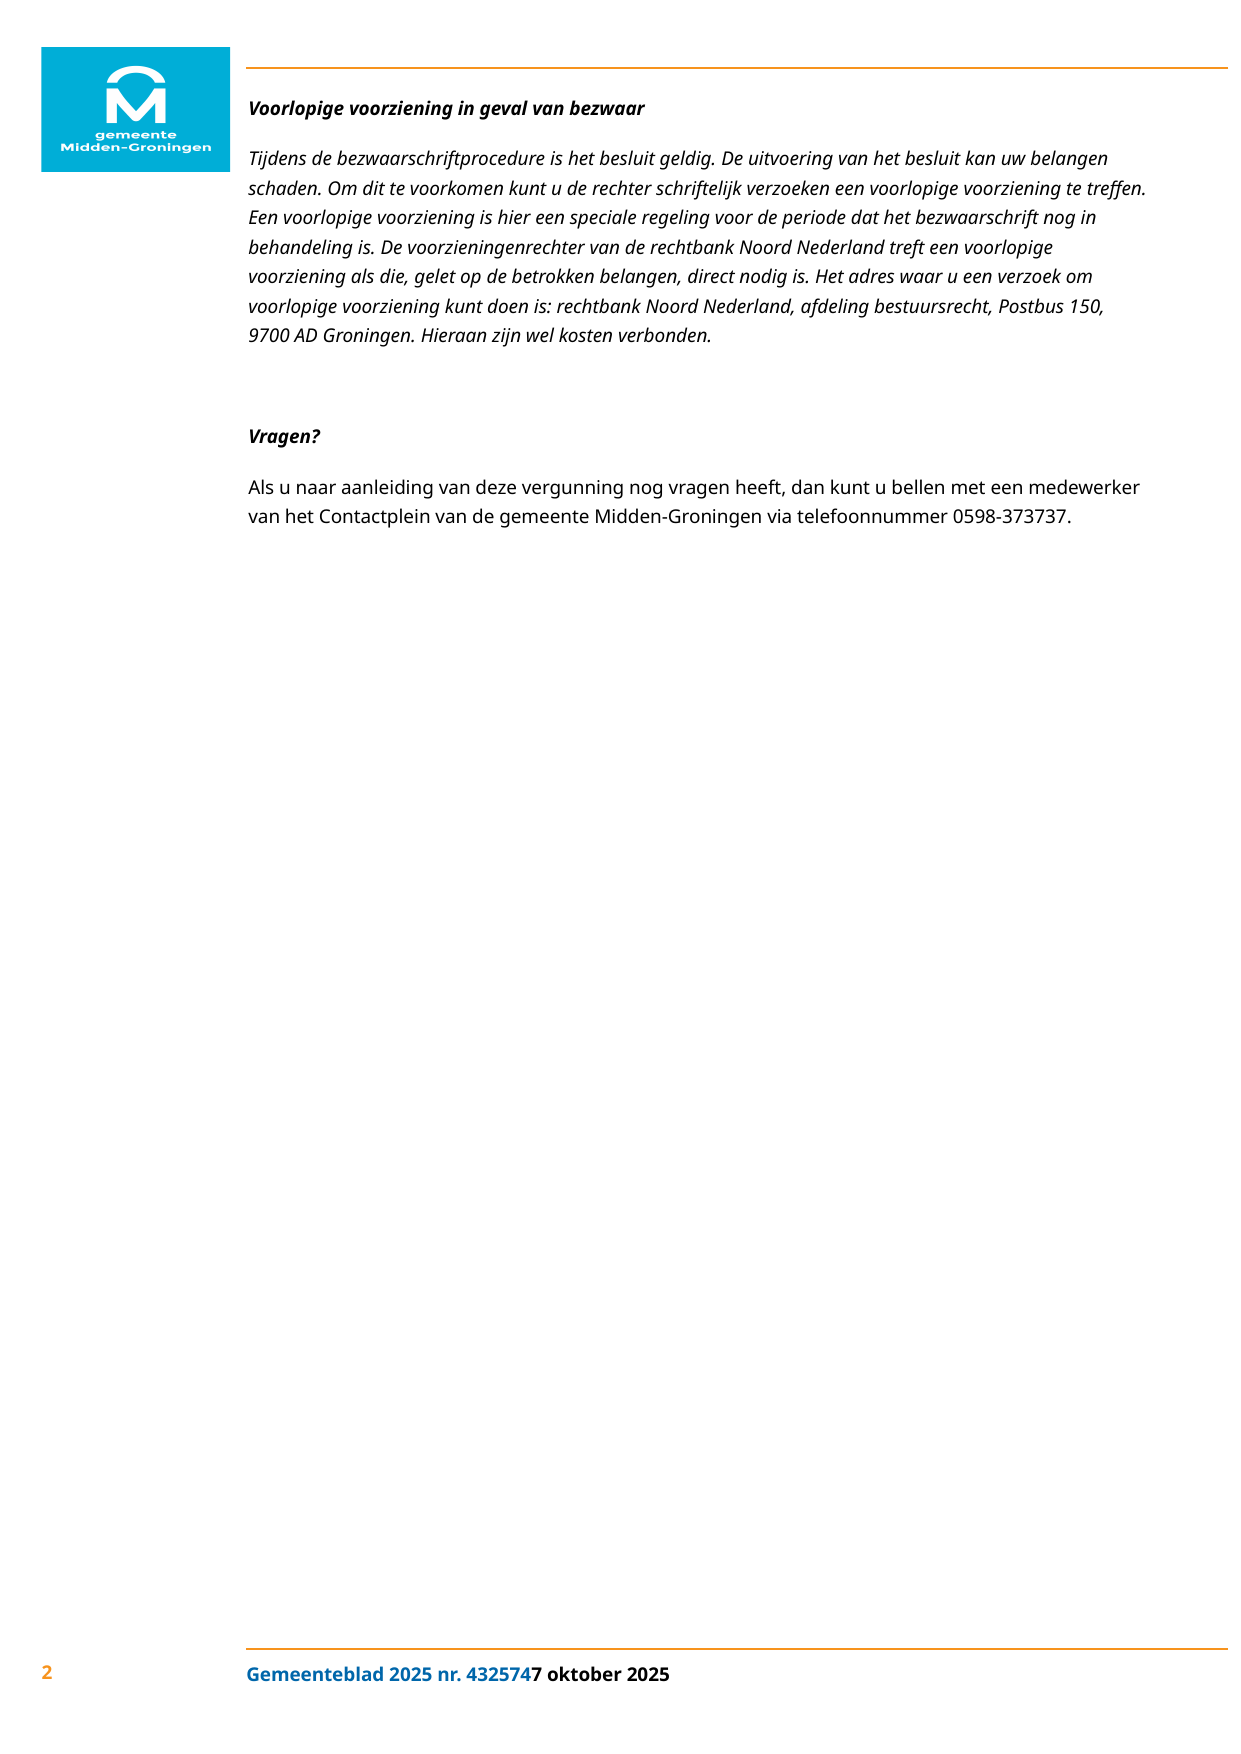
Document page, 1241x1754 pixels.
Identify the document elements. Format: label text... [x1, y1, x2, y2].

text Tijdens de bezwaarschriftprocedure is het besluit geldig. De uitvoering van het besluit kan uw belangen schaden. Om dit te voorkomen kunt u de rechter schriftelijk verzoeken een voorlopige voorziening te treffen. Een voorlopige voorziening is hier een speciale regeling voor de periode dat het bezwaarschrift nog in behandeling is. De voorzieningenrechter van de rechtbank Noord Nederland treft een voorlopige voorziening als die, gelet op de betrokken belangen, direct nodig is. Het adres waar u een verzoek om voorlopige voorziening kunt doen is: rechtbank Noord Nederland, afdeling bestuursrecht, Postbus 150, 9700 AD Groningen. Hieraan zijn wel kosten verbonden. [248, 145, 1152, 348]
text Als u naar aanleiding van deze vergunning nog vragen heeft, dan kunt u bellen met een medewerker van het Contactplein van de gemeente Midden-Groningen via telefoonnummer 0598-373737. [248, 474, 1152, 529]
picture [108, 66, 164, 82]
picture [184, 146, 190, 153]
text Voorlopige voorziening in geval van bezwaar [248, 95, 1152, 121]
text Vragen? [248, 423, 1152, 449]
picture [107, 89, 165, 122]
